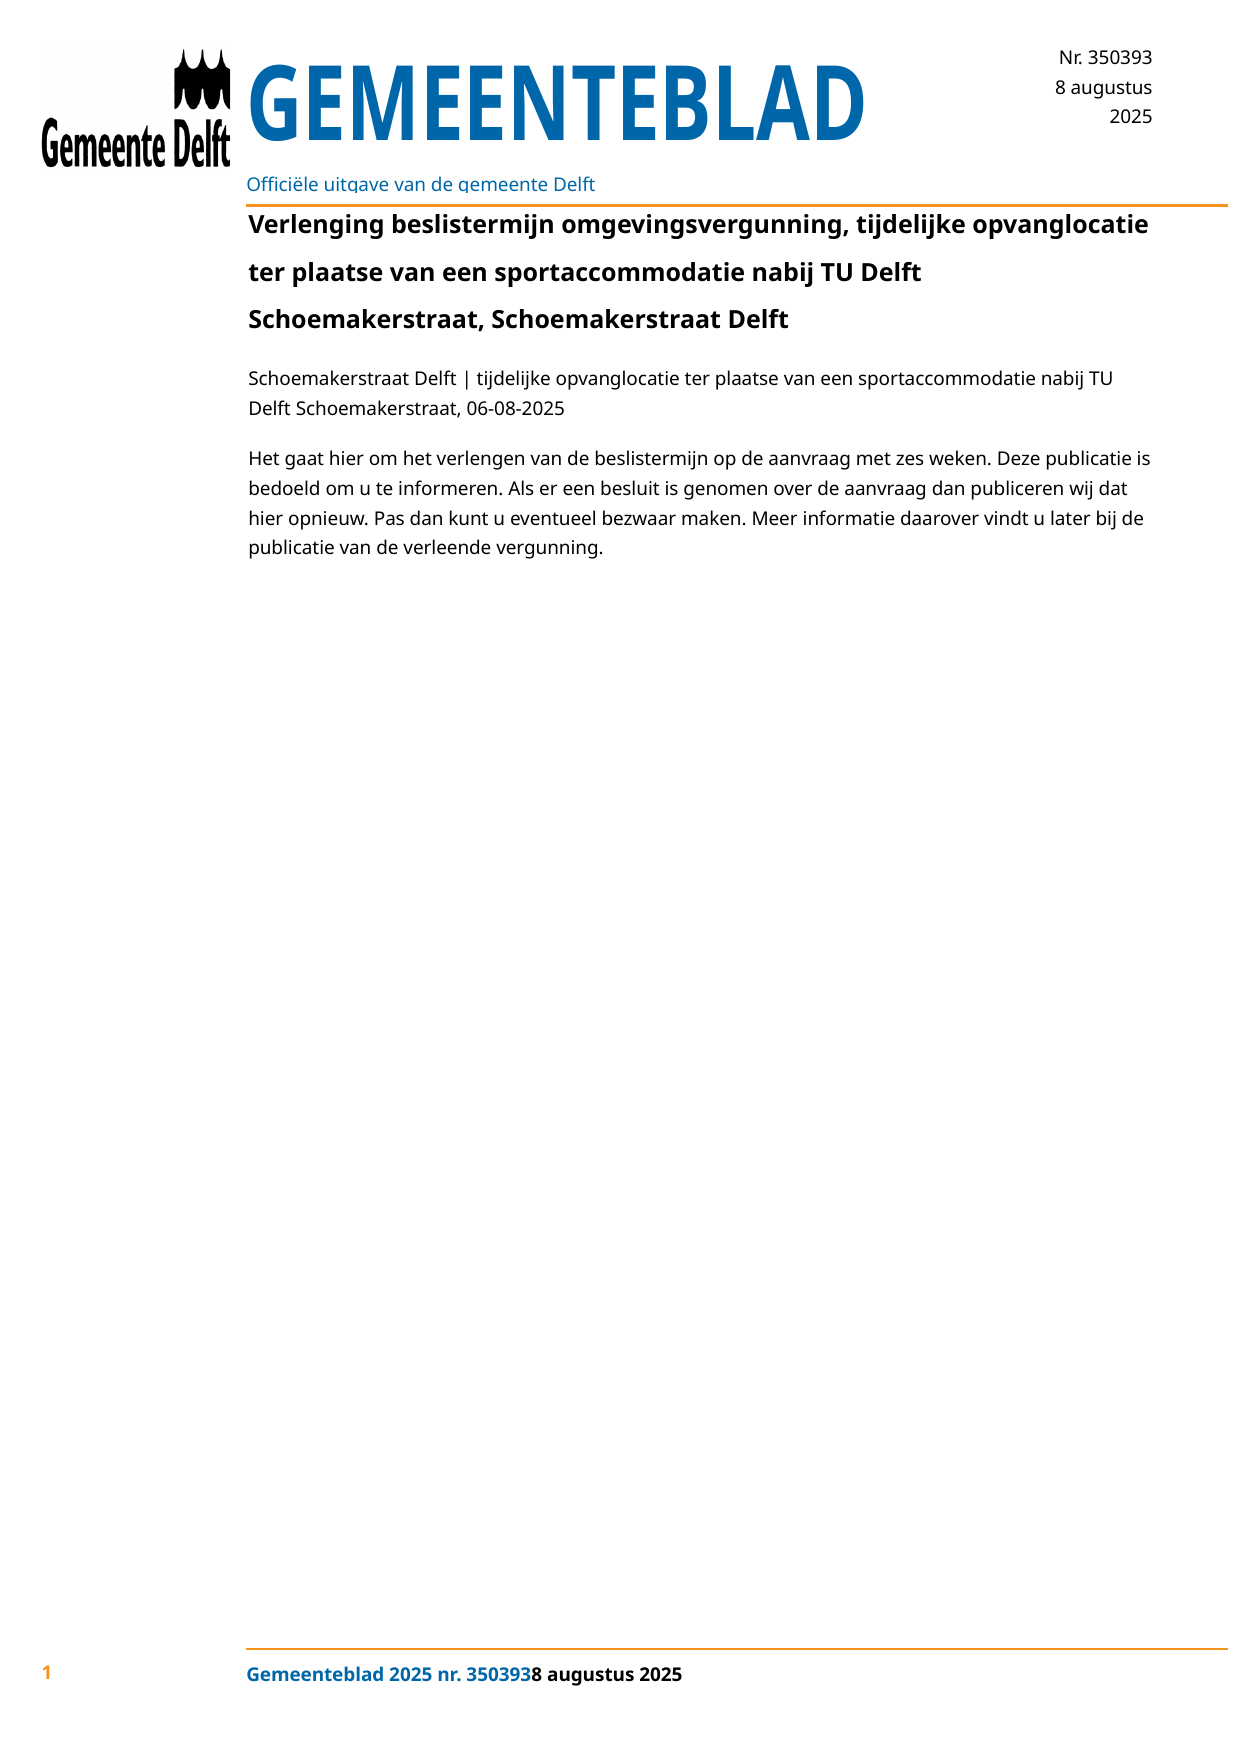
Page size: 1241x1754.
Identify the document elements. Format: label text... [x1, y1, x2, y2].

text Schoemakerstraat Delft | tijdelijke opvanglocatie ter plaatse van een sportaccommodatie nabij TU Delft Schoemakerstraat, 06-08-2025 [248, 366, 1152, 421]
text Het gaat hier om het verlengen van de beslistermijn op de aanvraag met zes weken. Deze publicatie is bedoeld om u te informeren. Als er een besluit is genomen over de aanvraag dan publiceren wij dat hier opnieuw. Pas dan kunt u eventueel bezwaar maken. Meer informatie daarover vindt u later bij de publicatie van de verleende vergunning. [248, 446, 1152, 560]
picture [41, 47, 231, 172]
text Verlenging beslistermijn omgevingsvergunning, tijdelijke opvanglocatie ter plaatse van een sportaccommodatie nabij TU Delft Schoemakerstraat, Schoemakerstraat Delft [248, 207, 1152, 336]
